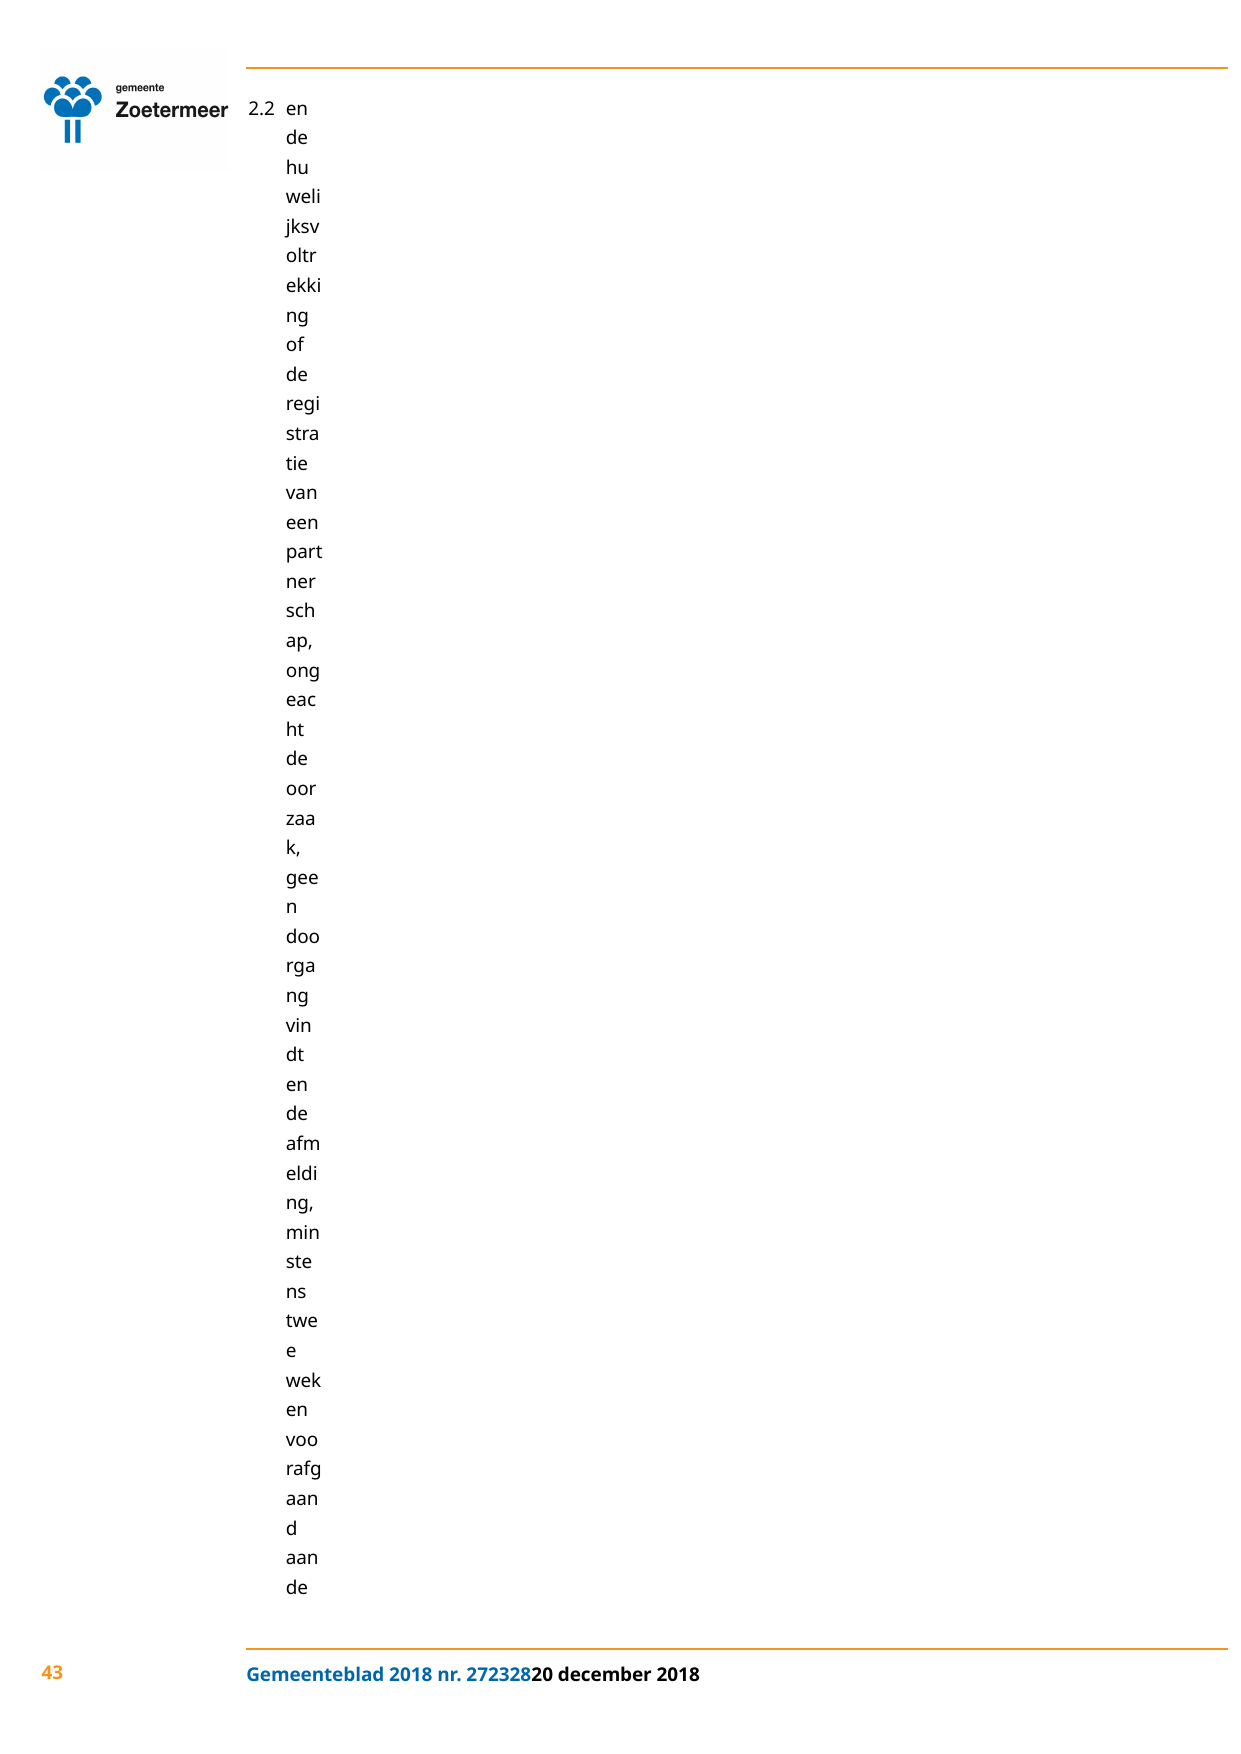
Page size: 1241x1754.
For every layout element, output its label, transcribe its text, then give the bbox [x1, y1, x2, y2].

picture [41, 47, 231, 172]
table_cell [361, 95, 398, 1600]
table_cell en de huwelijksvoltrekking of de registratie van een partnerschap, ongeacht de oorzaak, geen doorgang vindt en de afmelding, minstens twee weken voorafgaand aan de [286, 95, 323, 1600]
table_cell [323, 95, 361, 1600]
table_cell 2.2 [248, 95, 286, 1600]
